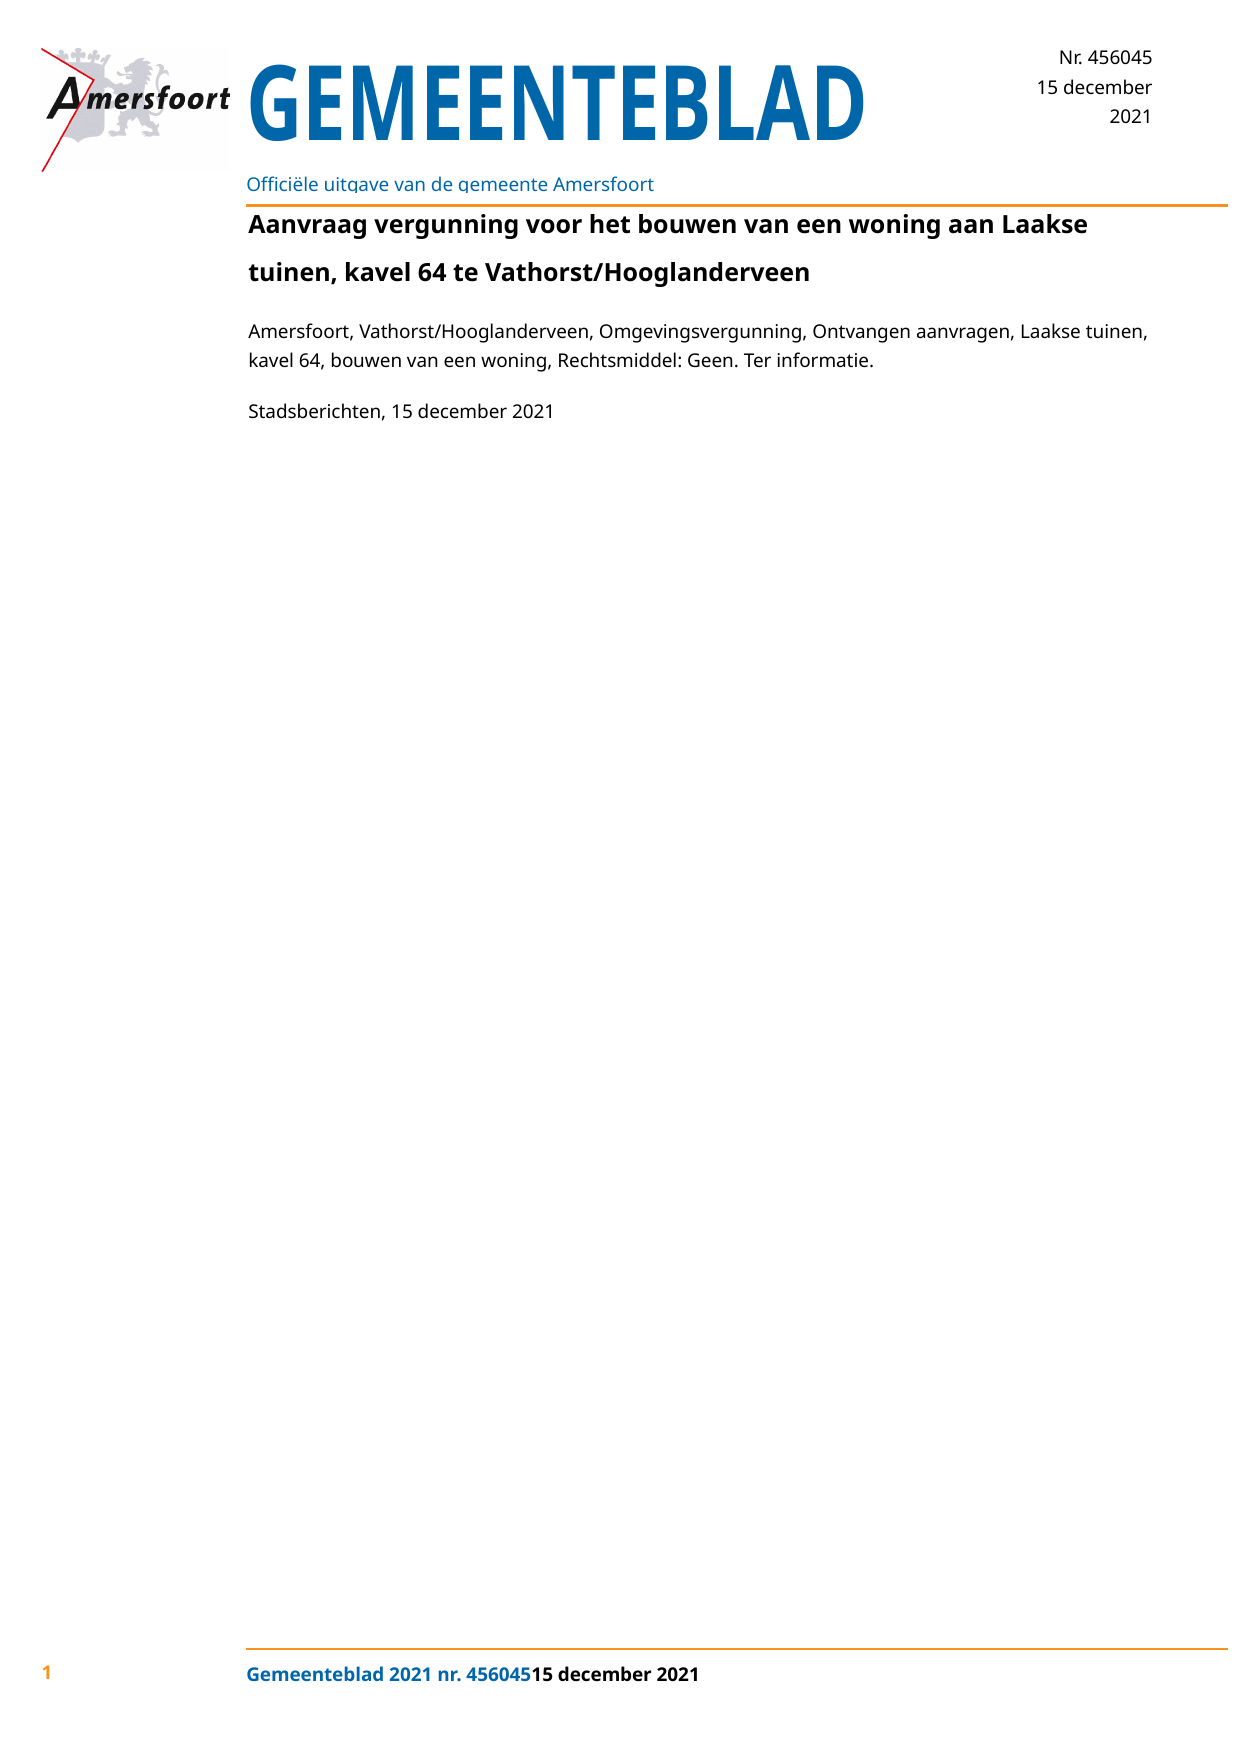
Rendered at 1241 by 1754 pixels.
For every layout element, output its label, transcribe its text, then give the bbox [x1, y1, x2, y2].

picture [41, 47, 231, 172]
text Amersfoort, Vathorst/Hooglanderveen, Omgevingsvergunning, Ontvangen aanvragen, Laakse tuinen, kavel 64, bouwen van een woning, Rechtsmiddel: Geen. Ter informatie. [248, 318, 1152, 373]
text Aanvraag vergunning voor het bouwen van een woning aan Laakse tuinen, kavel 64 te Vathorst/Hooglanderveen [248, 207, 1152, 288]
text Stadsberichten, 15 december 2021 [248, 398, 1152, 424]
